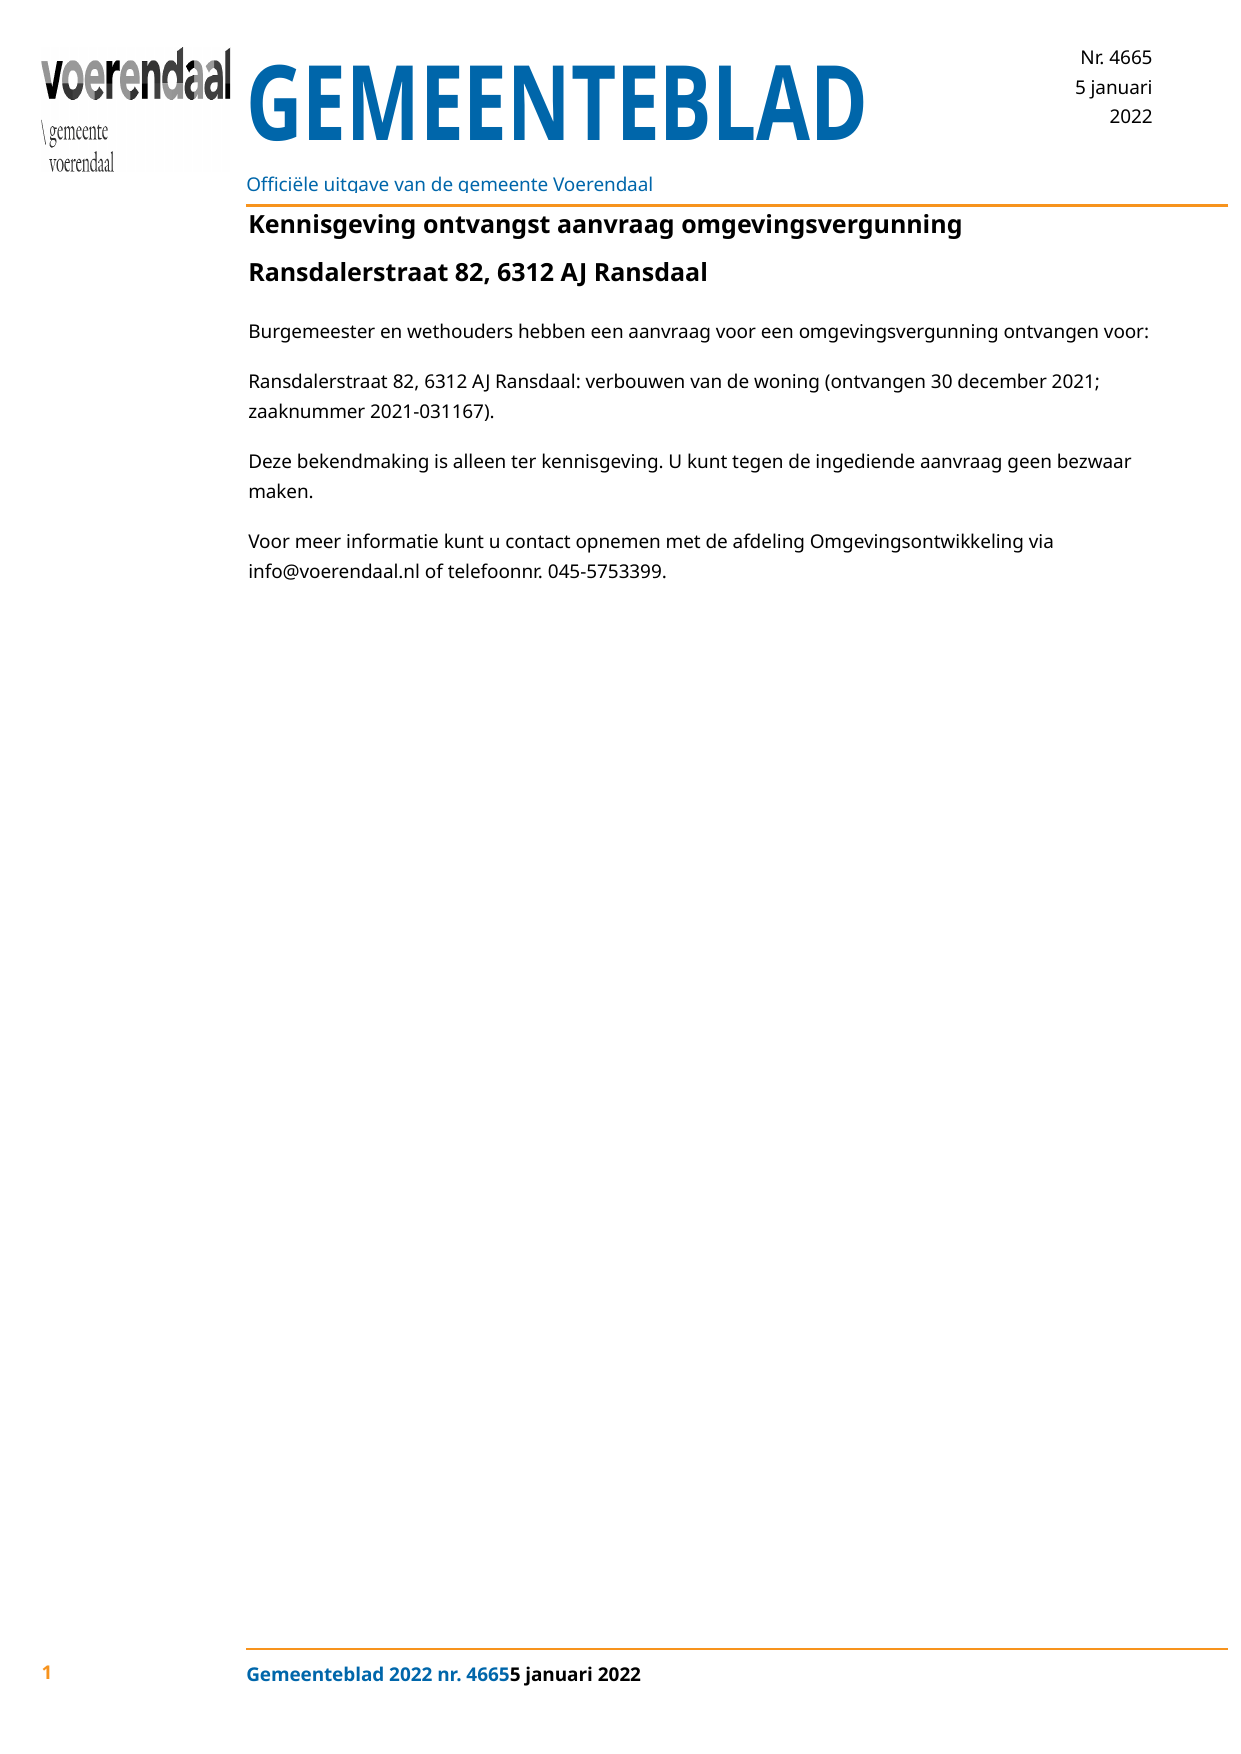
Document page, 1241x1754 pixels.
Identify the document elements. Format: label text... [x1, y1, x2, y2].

text Deze bekendmaking is alleen ter kennisgeving. U kunt tegen de ingediende aanvraag geen bezwaar maken. [248, 448, 1152, 504]
text Voor meer informatie kunt u contact opnemen met de afdeling Omgevingsontwikkeling via info@voerendaal.nl of telefoonnr. 045-5753399. [248, 528, 1152, 584]
text Kennisgeving ontvangst aanvraag omgevingsvergunning Ransdalerstraat 82, 6312 AJ Ransdaal [248, 207, 1152, 288]
text Burgemeester en wethouders hebben een aanvraag voor een omgevingsvergunning ontvangen voor: [248, 318, 1152, 344]
picture [41, 47, 231, 172]
text Ransdalerstraat 82, 6312 AJ Ransdaal: verbouwen van de woning (ontvangen 30 december 2021; zaaknummer 2021-031167). [248, 368, 1152, 424]
